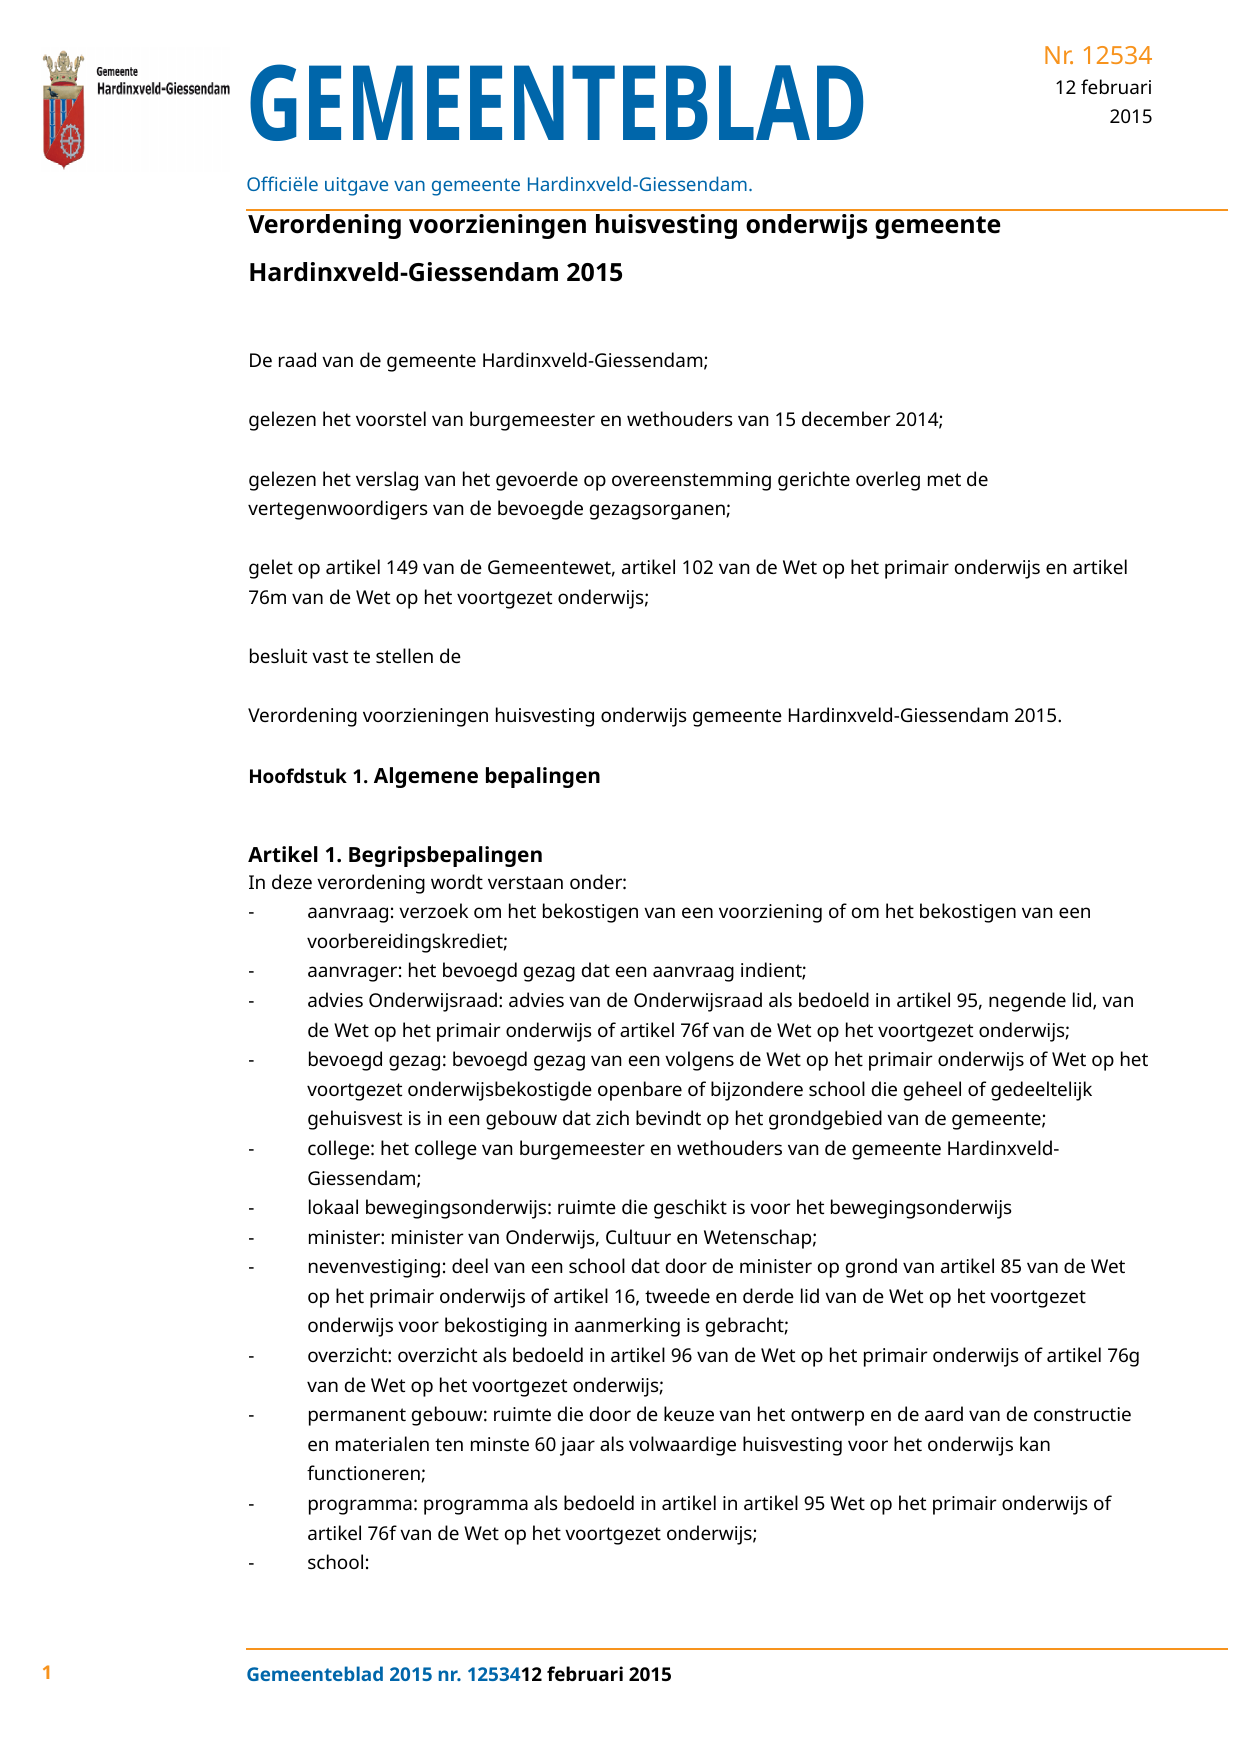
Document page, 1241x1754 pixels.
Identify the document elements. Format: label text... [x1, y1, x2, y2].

list advies Onderwijsraad: advies van de Onderwijsraad als bedoeld in artikel 95, negende lid, van de Wet op het primair onderwijs of artikel 76f van de Wet op het voortgezet onderwijs; [248, 987, 1152, 1043]
text Verordening voorzieningen huisvesting onderwijs gemeente Hardinxveld-Giessendam 2015 [248, 211, 1152, 288]
list bevoegd gezag: bevoegd gezag van een volgens de Wet op het primair onderwijs of Wet op het voortgezet onderwijsbekostigde openbare of bijzondere school die geheel of gedeeltelijk gehuisvest is in een gebouw dat zich bevindt op het grondgebied van de gemeente; [248, 1046, 1152, 1131]
text Verordening voorzieningen huisvesting onderwijs gemeente Hardinxveld-Giessendam 2015. [248, 702, 1152, 728]
text gelet op artikel 149 van de Gemeentewet, artikel 102 van de Wet op het primair onderwijs en artikel 76m van de Wet op het voortgezet onderwijs; [248, 554, 1152, 610]
list overzicht: overzicht als bedoeld in artikel 96 van de Wet op het primair onderwijs of artikel 76g van de Wet op het voortgezet onderwijs; [248, 1342, 1152, 1398]
text De raad van de gemeente Hardinxveld-Giessendam; [248, 347, 1152, 373]
list nevenvestiging: deel van een school dat door de minister op grond van artikel 85 van de Wet op het primair onderwijs of artikel 16, tweede en derde lid van de Wet op het voortgezet onderwijs voor bekostiging in aanmerking is gebracht; [248, 1253, 1152, 1338]
list programma: programma als bedoeld in artikel in artikel 95 Wet op het primair onderwijs of artikel 76f van de Wet op het voortgezet onderwijs; [248, 1490, 1152, 1546]
list aanvrager: het bevoegd gezag dat een aanvraag indient; [248, 958, 1152, 983]
picture [41, 47, 231, 172]
list permanent gebouw: ruimte die door de keuze van het ontwerp en de aard van de constructie en materialen ten minste 60 jaar als volwaardige huisvesting voor het onderwijs kan functioneren; [248, 1401, 1152, 1486]
text Hoofdstuk 1. Algemene bepalingen [248, 762, 1152, 790]
list college: het college van burgemeester en wethouders van de gemeente Hardinxveld-Giessendam; [248, 1135, 1152, 1191]
list lokaal bewegingsonderwijs: ruimte die geschikt is voor het bewegingsonderwijs [248, 1194, 1152, 1220]
list aanvraag: verzoek om het bekostigen van een voorziening of om het bekostigen van een voorbereidingskrediet; [248, 898, 1152, 954]
list minister: minister van Onderwijs, Cultuur en Wetenschap; [248, 1224, 1152, 1250]
list school: [248, 1549, 1152, 1575]
text besluit vast te stellen de [248, 643, 1152, 669]
text gelezen het verslag van het gevoerde op overeenstemming gerichte overleg met de vertegenwoordigers van de bevoegde gezagsorganen; [248, 466, 1152, 521]
text gelezen het voorstel van burgemeester en wethouders van 15 december 2014; [248, 407, 1152, 432]
text In deze verordening wordt verstaan onder: [248, 869, 1152, 895]
text Artikel 1. Begripsbepalingen [248, 841, 1152, 869]
